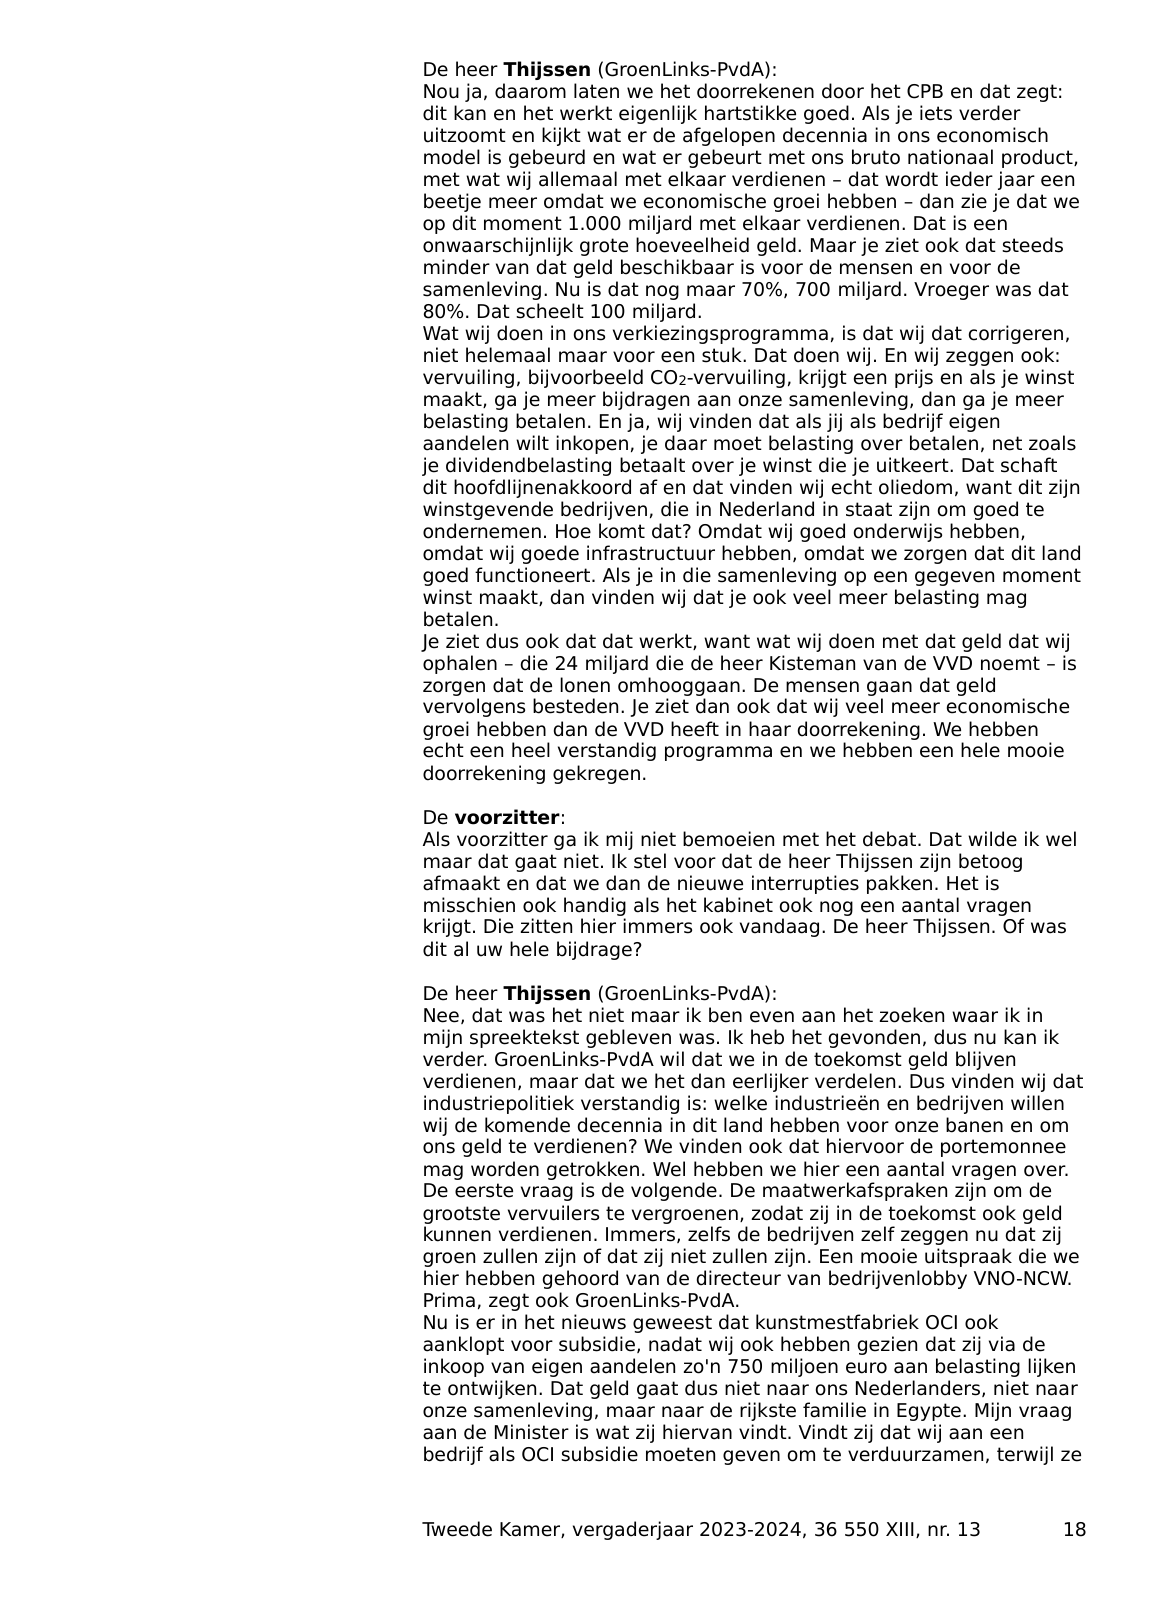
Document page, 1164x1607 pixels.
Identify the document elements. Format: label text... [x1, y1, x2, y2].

text Nu is er in het nieuws geweest dat kunstmestfabriek OCI ook aanklopt voor subsidie, nadat wij ook hebben gezien dat zij via de inkoop van eigen aandelen zo'n 750 miljoen euro aan belasting lijken te ontwijken. Dat geld gaat dus niet naar ons Nederlanders, niet naar onze samenleving, maar naar de rijkste familie in Egypte. Mijn vraag aan de Minister is wat zij hiervan vindt. Vindt zij dat wij aan een bedrijf als OCI subsidie moeten geven om te verduurzamen, terwijl ze [422, 1312, 1087, 1466]
text De voorzitter: [422, 807, 1087, 828]
text Nou ja, daarom laten we het doorrekenen door het CPB en dat zegt: dit kan en het werkt eigenlijk hartstikke goed. Als je iets verder uitzoomt en kijkt wat er de afgelopen decennia in ons economisch model is gebeurd en wat er gebeurt met ons bruto nationaal product, met wat wij allemaal met elkaar verdienen – dat wordt ieder jaar een beetje meer omdat we economische groei hebben – dan zie je dat we op dit moment 1.000 miljard met elkaar verdienen. Dat is een onwaarschijnlijk grote hoeveelheid geld. Maar je ziet ook dat steeds minder van dat geld beschikbaar is voor de mensen en voor de samenleving. Nu is dat nog maar 70%, 700 miljard. Vroeger was dat 80%. Dat scheelt 100 miljard. [422, 81, 1087, 323]
text Wat wij doen in ons verkiezingsprogramma, is dat wij dat corrigeren, niet helemaal maar voor een stuk. Dat doen wij. En wij zeggen ook: vervuiling, bijvoorbeeld CO2-vervuiling, krijgt een prijs en als je winst maakt, ga je meer bijdragen aan onze samenleving, dan ga je meer belasting betalen. En ja, wij vinden dat als jij als bedrijf eigen aandelen wilt inkopen, je daar moet belasting over betalen, net zoals je dividendbelasting betaalt over je winst die je uitkeert. Dat schaft dit hoofdlijnenakkoord af en dat vinden wij echt oliedom, want dit zijn winstgevende bedrijven, die in Nederland in staat zijn om goed te ondernemen. Hoe komt dat? Omdat wij goed onderwijs hebben, omdat wij goede infrastructuur hebben, omdat we zorgen dat dit land goed functioneert. Als je in die samenleving op een gegeven moment winst maakt, dan vinden wij dat je ook veel meer belasting mag betalen. [422, 323, 1087, 631]
text Je ziet dus ook dat dat werkt, want wat wij doen met dat geld dat wij ophalen – die 24 miljard die de heer Kisteman van de VVD noemt – is zorgen dat de lonen omhooggaan. De mensen gaan dat geld vervolgens besteden. Je ziet dan ook dat wij veel meer economische groei hebben dan de VVD heeft in haar doorrekening. We hebben echt een heel verstandig programma en we hebben een hele mooie doorrekening gekregen. [422, 631, 1087, 784]
text Nee, dat was het niet maar ik ben even aan het zoeken waar ik in mijn spreektekst gebleven was. Ik heb het gevonden, dus nu kan ik verder. GroenLinks-PvdA wil dat we in de toekomst geld blijven verdienen, maar dat we het dan eerlijker verdelen. Dus vinden wij dat industriepolitiek verstandig is: welke industrieën en bedrijven willen wij de komende decennia in dit land hebben voor onze banen en om ons geld te verdienen? We vinden ook dat hiervoor de portemonnee mag worden getrokken. Wel hebben we hier een aantal vragen over. De eerste vraag is de volgende. De maatwerkafspraken zijn om de grootste vervuilers te vergroenen, zodat zij in de toekomst ook geld kunnen verdienen. Immers, zelfs de bedrijven zelf zeggen nu dat zij groen zullen zijn of dat zij niet zullen zijn. Een mooie uitspraak die we hier hebben gehoord van de directeur van bedrijvenlobby VNO-NCW. Prima, zegt ook GroenLinks-PvdA. [422, 1004, 1087, 1312]
text De heer Thijssen (GroenLinks-PvdA): [422, 59, 1087, 81]
text Als voorzitter ga ik mij niet bemoeien met het debat. Dat wilde ik wel maar dat gaat niet. Ik stel voor dat de heer Thijssen zijn betoog afmaakt en dat we dan de nieuwe interrupties pakken. Het is misschien ook handig als het kabinet ook nog een aantal vragen krijgt. Die zitten hier immers ook vandaag. De heer Thijssen. Of was dit al uw hele bijdrage? [422, 828, 1087, 960]
text De heer Thijssen (GroenLinks-PvdA): [422, 983, 1087, 1004]
